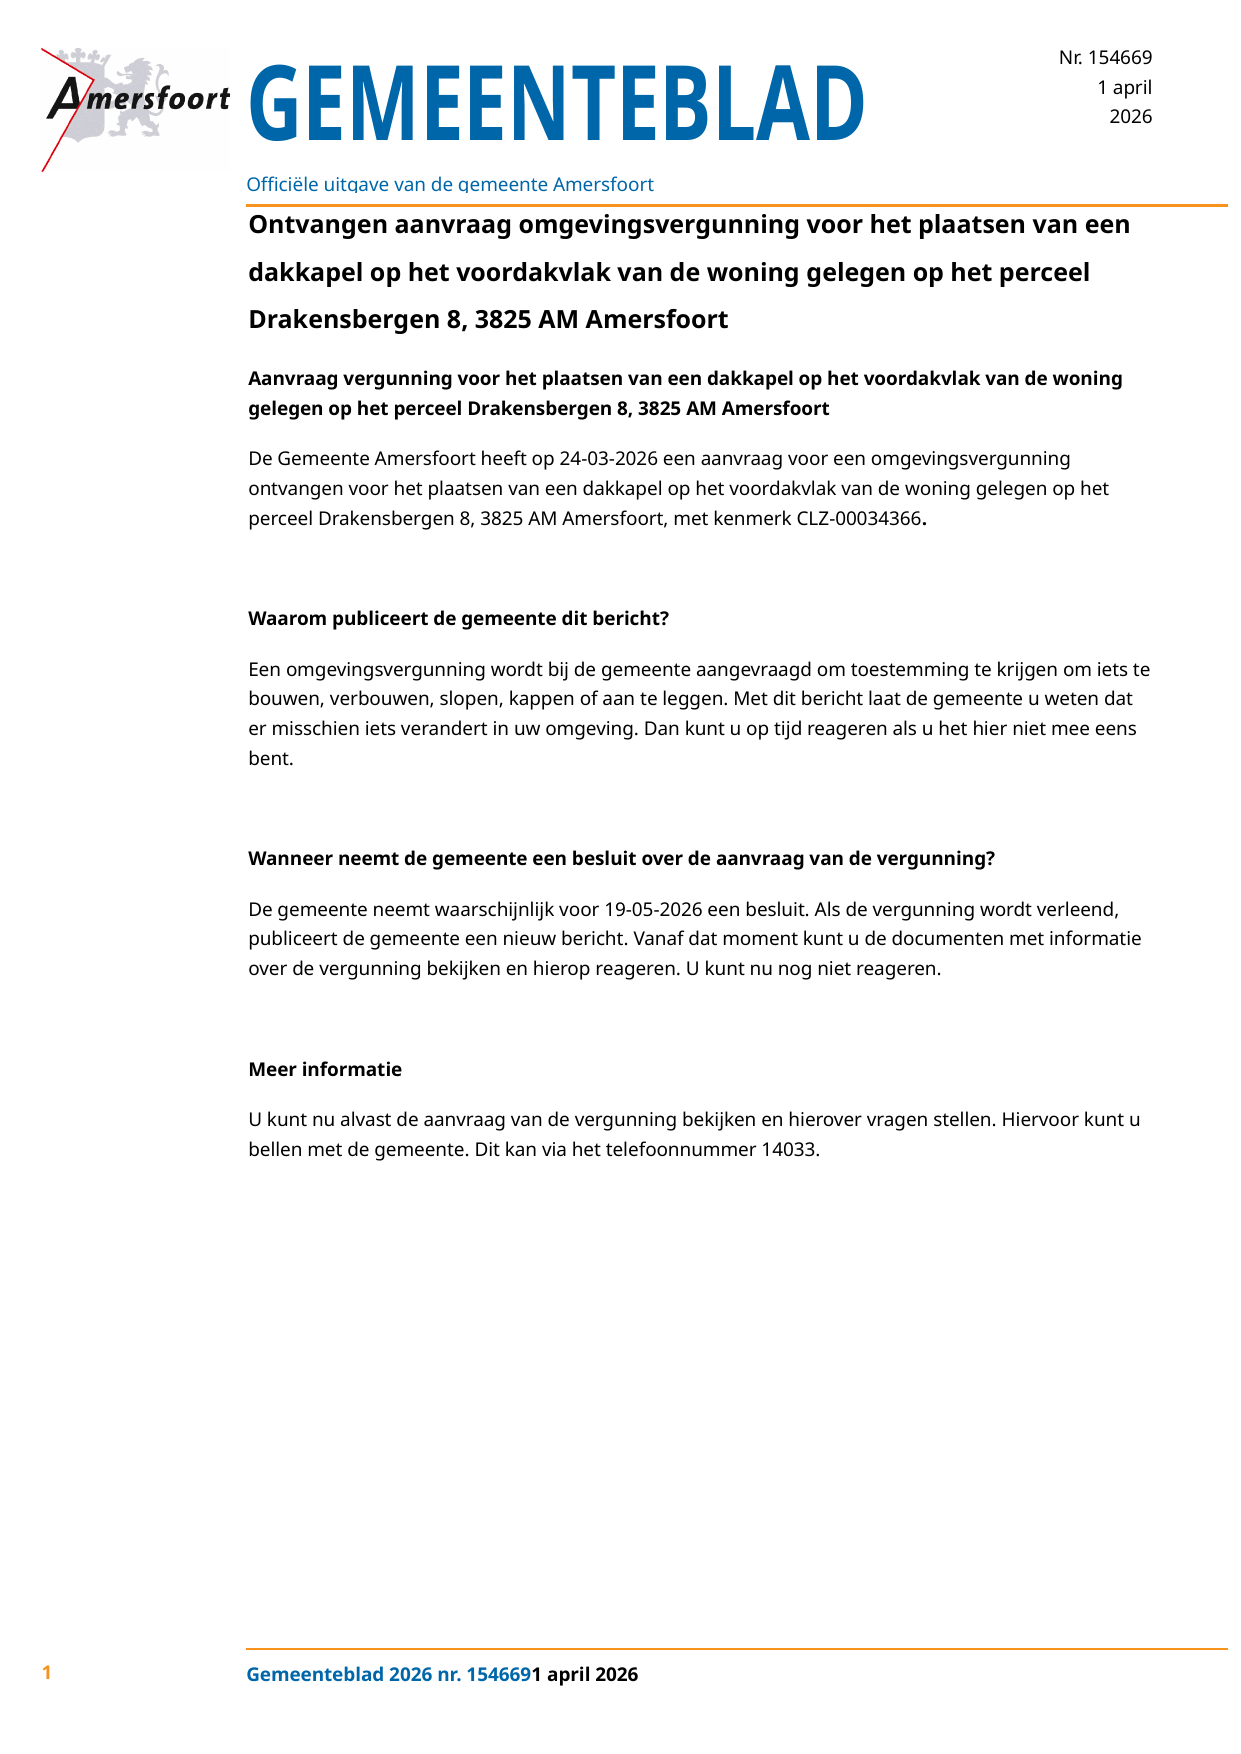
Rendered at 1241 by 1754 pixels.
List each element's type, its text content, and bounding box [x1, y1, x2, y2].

text Wanneer neemt de gemeente een besluit over de aanvraag van de vergunning? [248, 846, 1152, 871]
text De Gemeente Amersfoort heeft op 24-03-2026 een aanvraag voor een omgevingsvergunning ontvangen voor het plaatsen van een dakkapel op het voordakvlak van de woning gelegen op het perceel Drakensbergen 8, 3825 AM Amersfoort, met kenmerk CLZ-00034366. [248, 446, 1152, 530]
text Meer informatie [248, 1056, 1152, 1082]
picture [41, 47, 231, 172]
text Een omgevingsvergunning wordt bij de gemeente aangevraagd om toestemming te krijgen om iets te bouwen, verbouwen, slopen, kappen of aan te leggen. Met dit bericht laat de gemeente u weten dat er misschien iets verandert in uw omgeving. Dan kunt u op tijd reageren als u het hier niet mee eens bent. [248, 656, 1152, 770]
text Aanvraag vergunning voor het plaatsen van een dakkapel op het voordakvlak van de woning gelegen op het perceel Drakensbergen 8, 3825 AM Amersfoort [248, 366, 1152, 421]
text Ontvangen aanvraag omgevingsvergunning voor het plaatsen van een dakkapel op het voordakvlak van de woning gelegen op het perceel Drakensbergen 8, 3825 AM Amersfoort [248, 207, 1152, 336]
text Waarom publiceert de gemeente dit bericht? [248, 606, 1152, 631]
text U kunt nu alvast de aanvraag van de vergunning bekijken en hierover vragen stellen. Hiervoor kunt u bellen met de gemeente. Dit kan via het telefoonnummer 14033. [248, 1106, 1152, 1162]
text De gemeente neemt waarschijnlijk voor 19-05-2026 een besluit. Als de vergunning wordt verleend, publiceert de gemeente een nieuw bericht. Vanaf dat moment kunt u de documenten met informatie over de vergunning bekijken en hierop reageren. U kunt nu nog niet reageren. [248, 896, 1152, 981]
